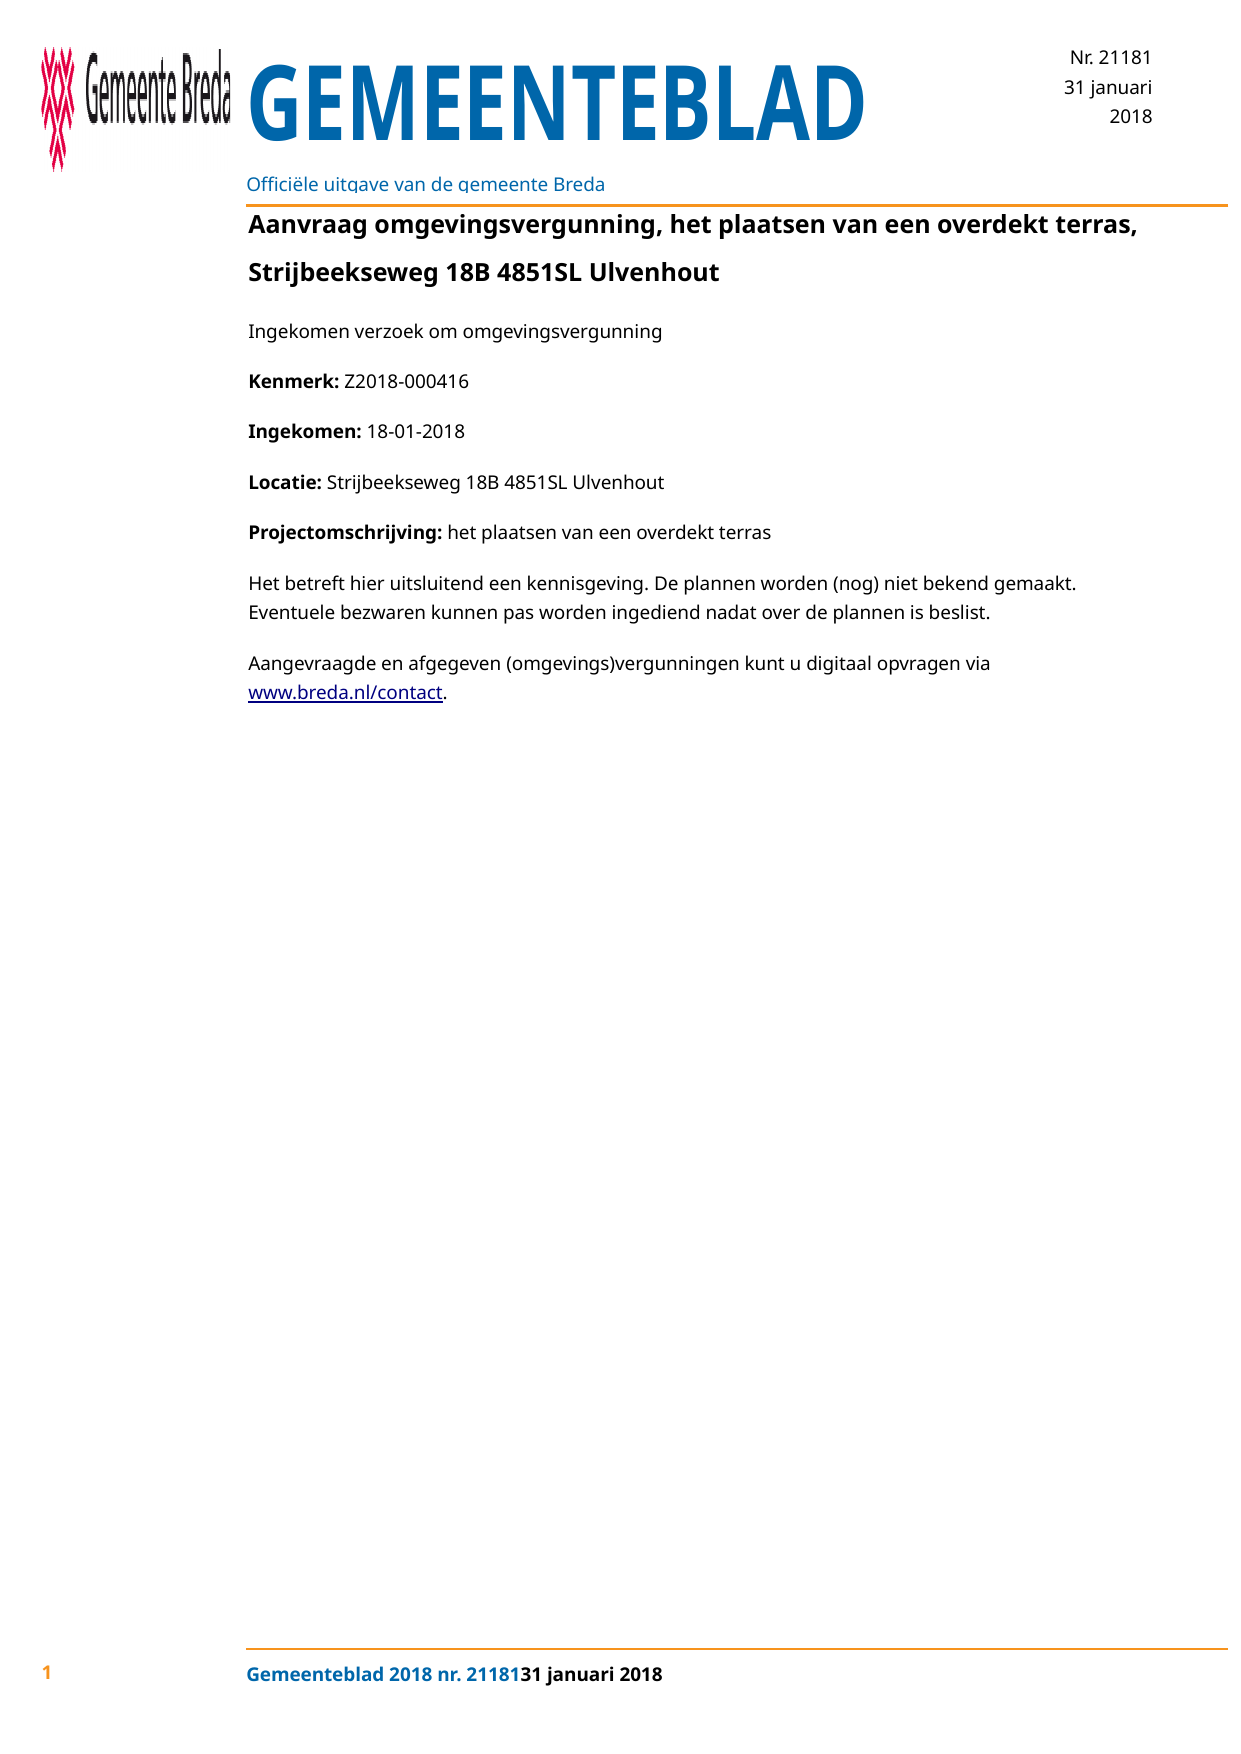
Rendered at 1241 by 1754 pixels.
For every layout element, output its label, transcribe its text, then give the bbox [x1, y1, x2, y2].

text Locatie: Strijbeekseweg 18B 4851SL Ulvenhout [248, 469, 1152, 495]
text Ingekomen verzoek om omgevingsvergunning [248, 318, 1152, 344]
text Ingekomen: 18-01-2018 [248, 419, 1152, 444]
text Projectomschrijving: het plaatsen van een overdekt terras [248, 519, 1152, 545]
picture [41, 47, 231, 172]
text Kenmerk: Z2018-000416 [248, 368, 1152, 394]
text Aangevraagde en afgegeven (omgevings)vergunningen kunt u digitaal opvragen via www.breda.nl/contact. [248, 650, 1152, 705]
text Het betreft hier uitsluitend een kennisgeving. De plannen worden (nog) niet bekend gemaakt. Eventuele bezwaren kunnen pas worden ingediend nadat over de plannen is beslist. [248, 570, 1152, 625]
text Aanvraag omgevingsvergunning, het plaatsen van een overdekt terras, Strijbeekseweg 18B 4851SL Ulvenhout [248, 207, 1152, 288]
